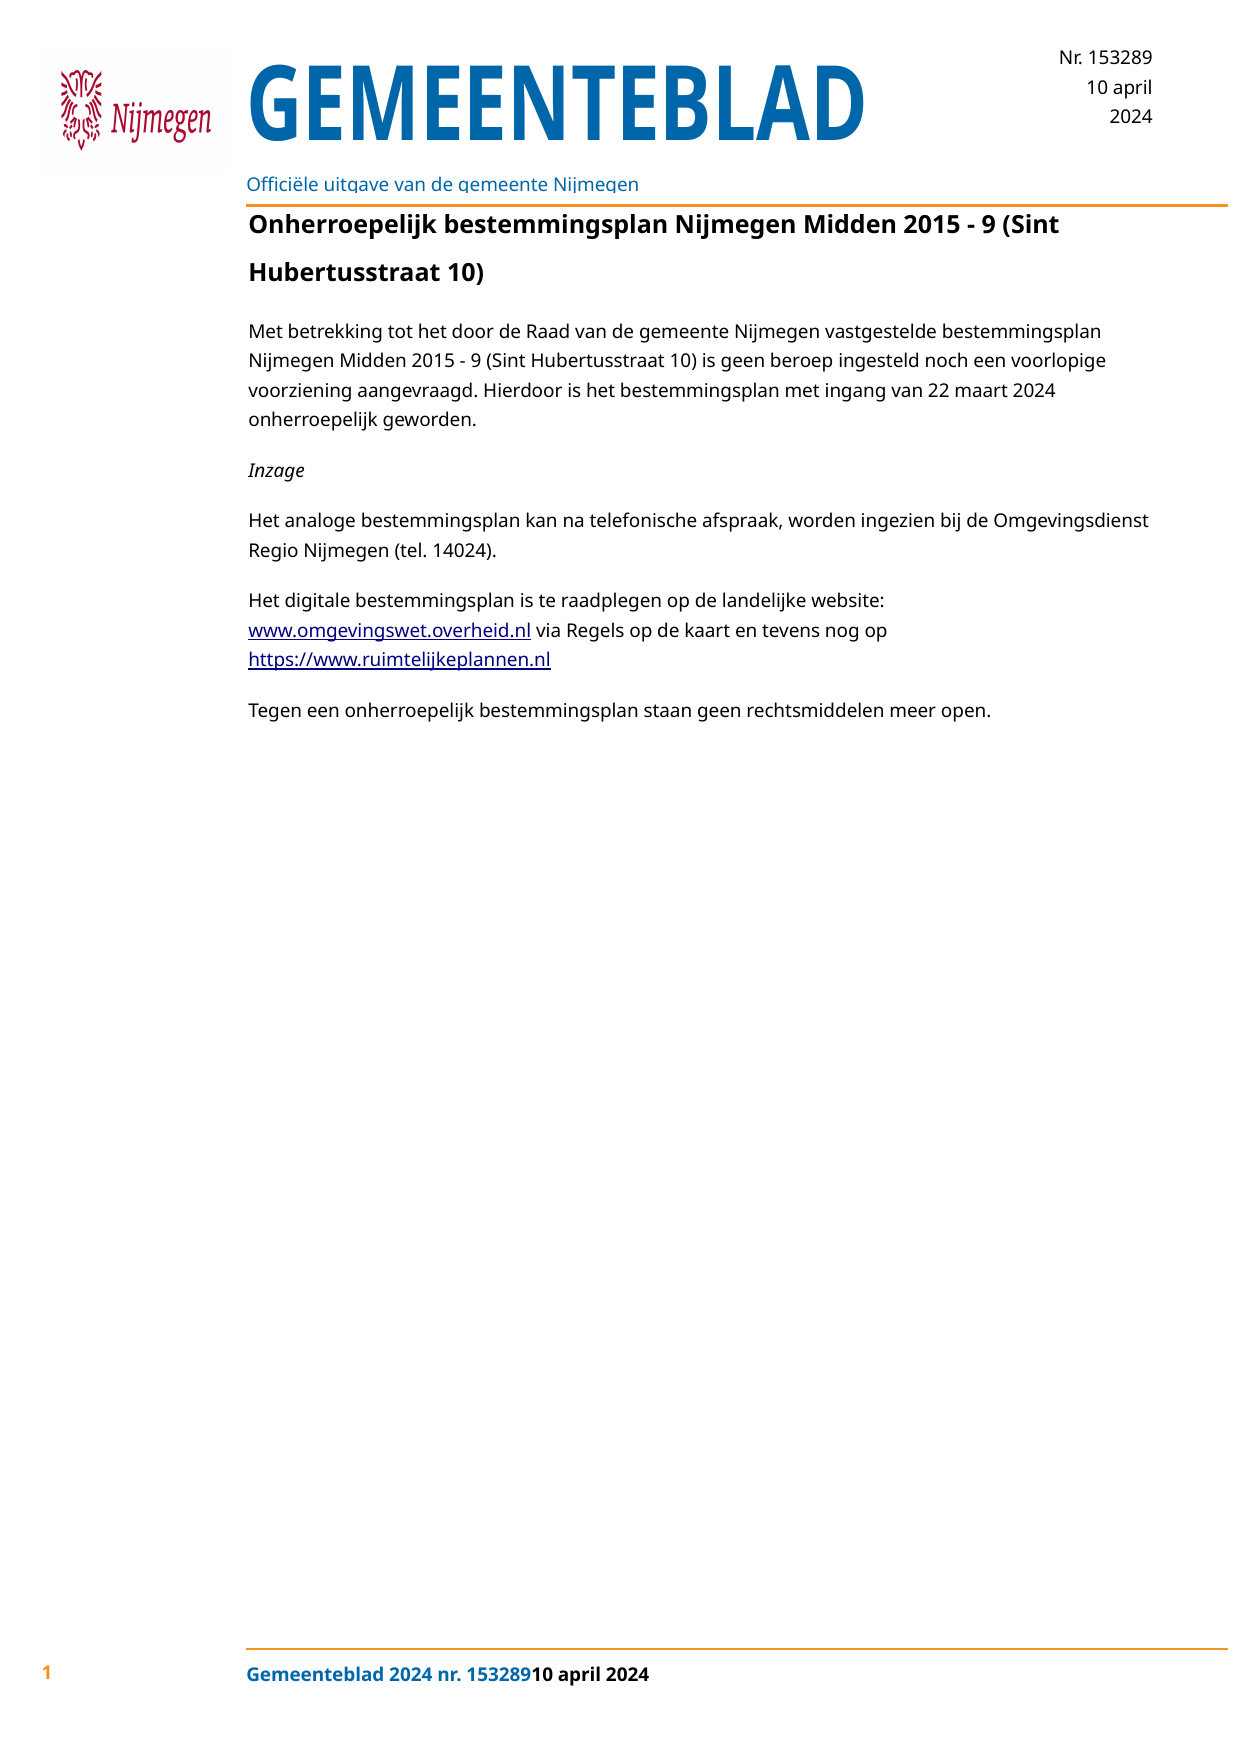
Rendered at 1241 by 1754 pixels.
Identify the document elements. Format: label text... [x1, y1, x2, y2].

text Inzage [248, 457, 1152, 483]
text Tegen een onherroepelijk bestemmingsplan staan geen rechtsmiddelen meer open. [248, 697, 1152, 723]
text Met betrekking tot het door de Raad van de gemeente Nijmegen vastgestelde bestemmingsplan Nijmegen Midden 2015 - 9 (Sint Hubertusstraat 10) is geen beroep ingesteld noch een voorlopige voorziening aangevraagd. Hierdoor is het bestemmingsplan met ingang van 22 maart 2024 onherroepelijk geworden. [248, 318, 1152, 432]
text Het digitale bestemmingsplan is te raadplegen op de landelijke website: www.omgevingswet.overheid.nl via Regels op de kaart en tevens nog op https://www.ruimtelijkeplannen.nl [248, 587, 1152, 672]
text Onherroepelijk bestemmingsplan Nijmegen Midden 2015 - 9 (Sint Hubertusstraat 10) [248, 207, 1152, 288]
text Het analoge bestemmingsplan kan na telefonische afspraak, worden ingezien bij de Omgevingsdienst Regio Nijmegen (tel. 14024). [248, 507, 1152, 563]
picture [41, 47, 231, 172]
